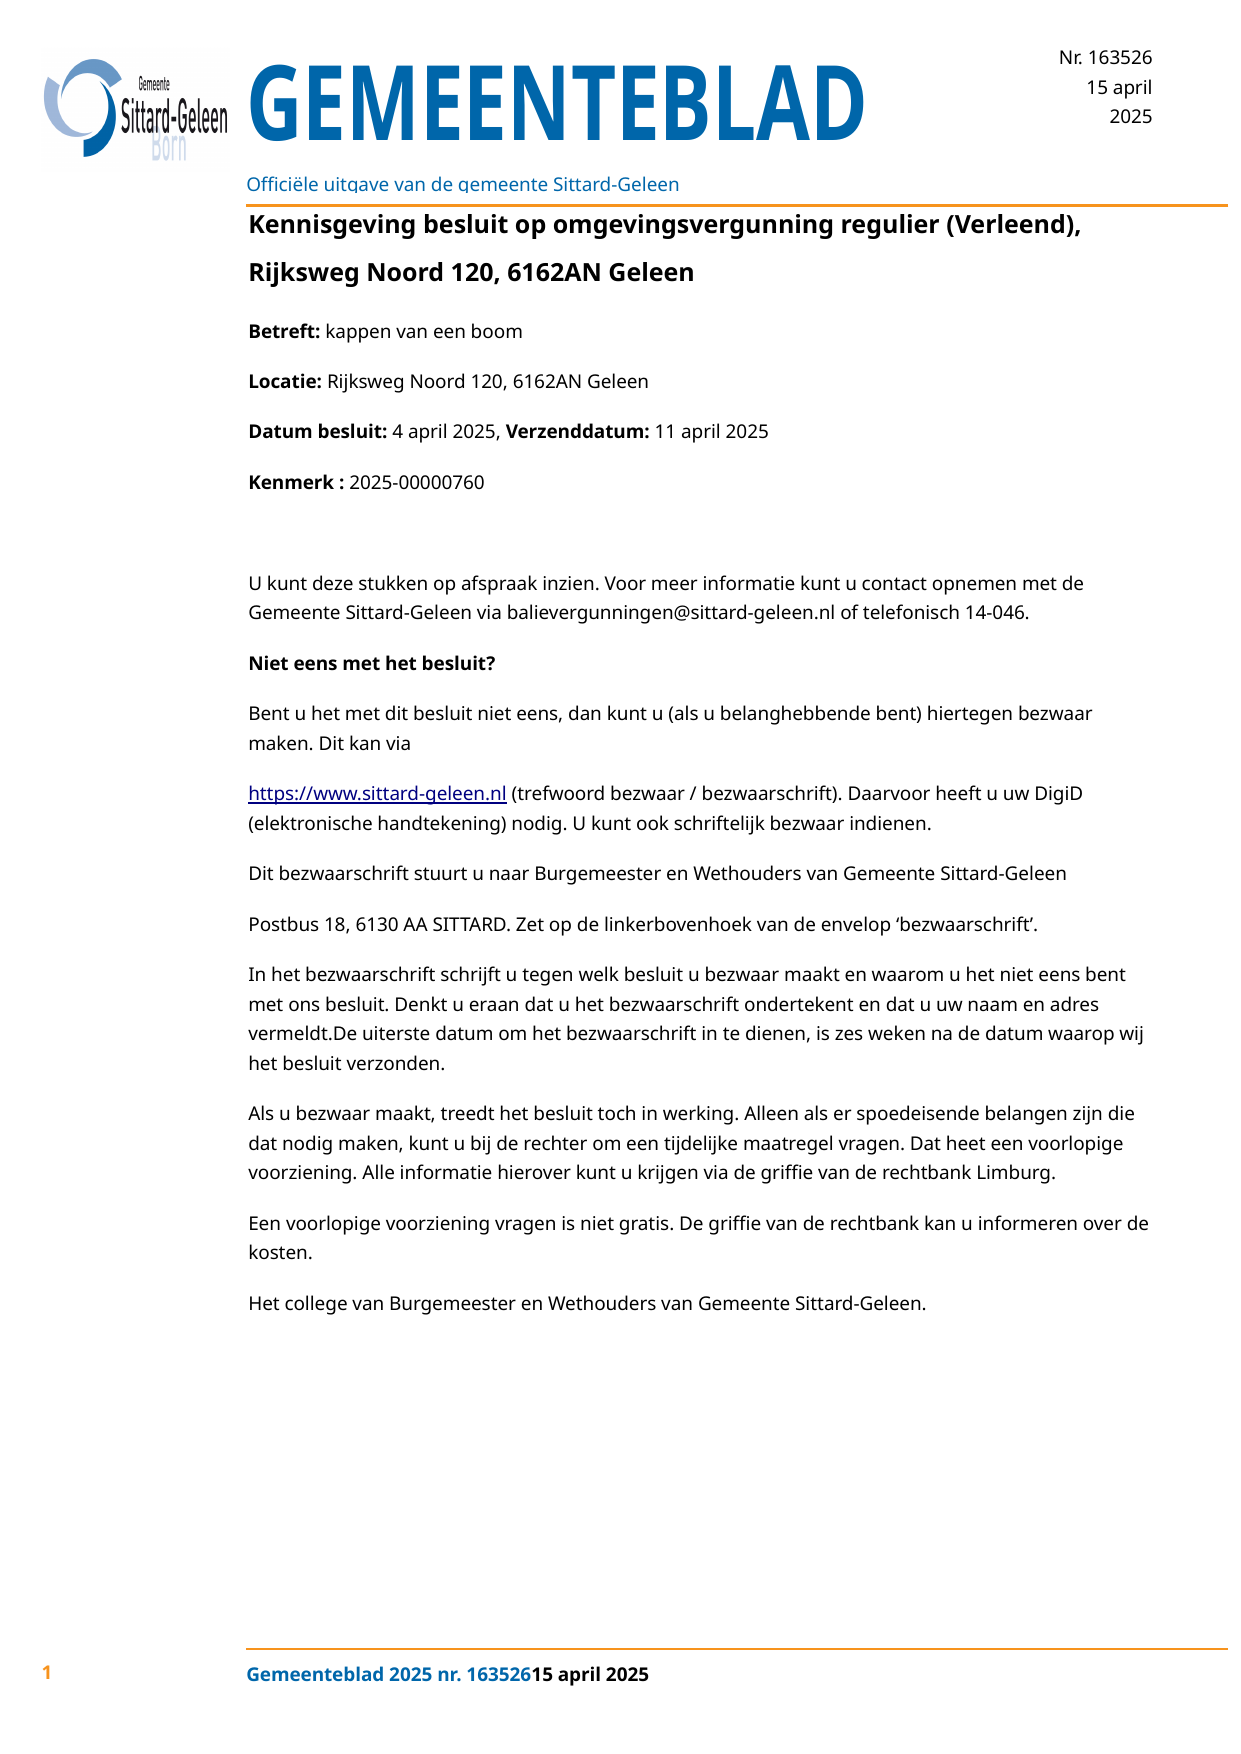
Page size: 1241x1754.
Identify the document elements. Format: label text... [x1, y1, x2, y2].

text Kenmerk : 2025-00000760 [248, 469, 1152, 495]
text Als u bezwaar maakt, treedt het besluit toch in werking. Alleen als er spoedeisende belangen zijn die dat nodig maken, kunt u bij de rechter om een tijdelijke maatregel vragen. Dat heet een voorlopige voorziening. Alle informatie hierover kunt u krijgen via de griffie van de rechtbank Limburg. [248, 1100, 1152, 1185]
text U kunt deze stukken op afspraak inzien. Voor meer informatie kunt u contact opnemen met de Gemeente Sittard-Geleen via balievergunningen@sittard-geleen.nl of telefonisch 14-046. [248, 570, 1152, 625]
text Datum besluit: 4 april 2025, Verzenddatum: 11 april 2025 [248, 419, 1152, 444]
text Kennisgeving besluit op omgevingsvergunning regulier (Verleend), Rijksweg Noord 120, 6162AN Geleen [248, 207, 1152, 288]
text Niet eens met het besluit? [248, 650, 1152, 676]
text Bent u het met dit besluit niet eens, dan kunt u (als u belanghebbende bent) hiertegen bezwaar maken. Dit kan via [248, 700, 1152, 756]
text https://www.sittard-geleen.nl (trefwoord bezwaar / bezwaarschrift). Daarvoor heeft u uw DigiD (elektronische handtekening) nodig. U kunt ook schriftelijk bezwaar indienen. [248, 780, 1152, 836]
text Postbus 18, 6130 AA SITTARD. Zet op de linkerbovenhoek van de envelop ‘bezwaarschrift’. [248, 911, 1152, 937]
text Een voorlopige voorziening vragen is niet gratis. De griffie van de rechtbank kan u informeren over de kosten. [248, 1210, 1152, 1265]
picture [41, 47, 231, 172]
text Dit bezwaarschrift stuurt u naar Burgemeester en Wethouders van Gemeente Sittard-Geleen [248, 860, 1152, 886]
text Betreft: kappen van een boom [248, 318, 1152, 344]
text Het college van Burgemeester en Wethouders van Gemeente Sittard-Geleen. [248, 1290, 1152, 1316]
text Locatie: Rijksweg Noord 120, 6162AN Geleen [248, 368, 1152, 394]
text In het bezwaarschrift schrijft u tegen welk besluit u bezwaar maakt en waarom u het niet eens bent met ons besluit. Denkt u eraan dat u het bezwaarschrift ondertekent en dat u uw naam en adres vermeldt.De uiterste datum om het bezwaarschrift in te dienen, is zes weken na de datum waarop wij het besluit verzonden. [248, 961, 1152, 1076]
